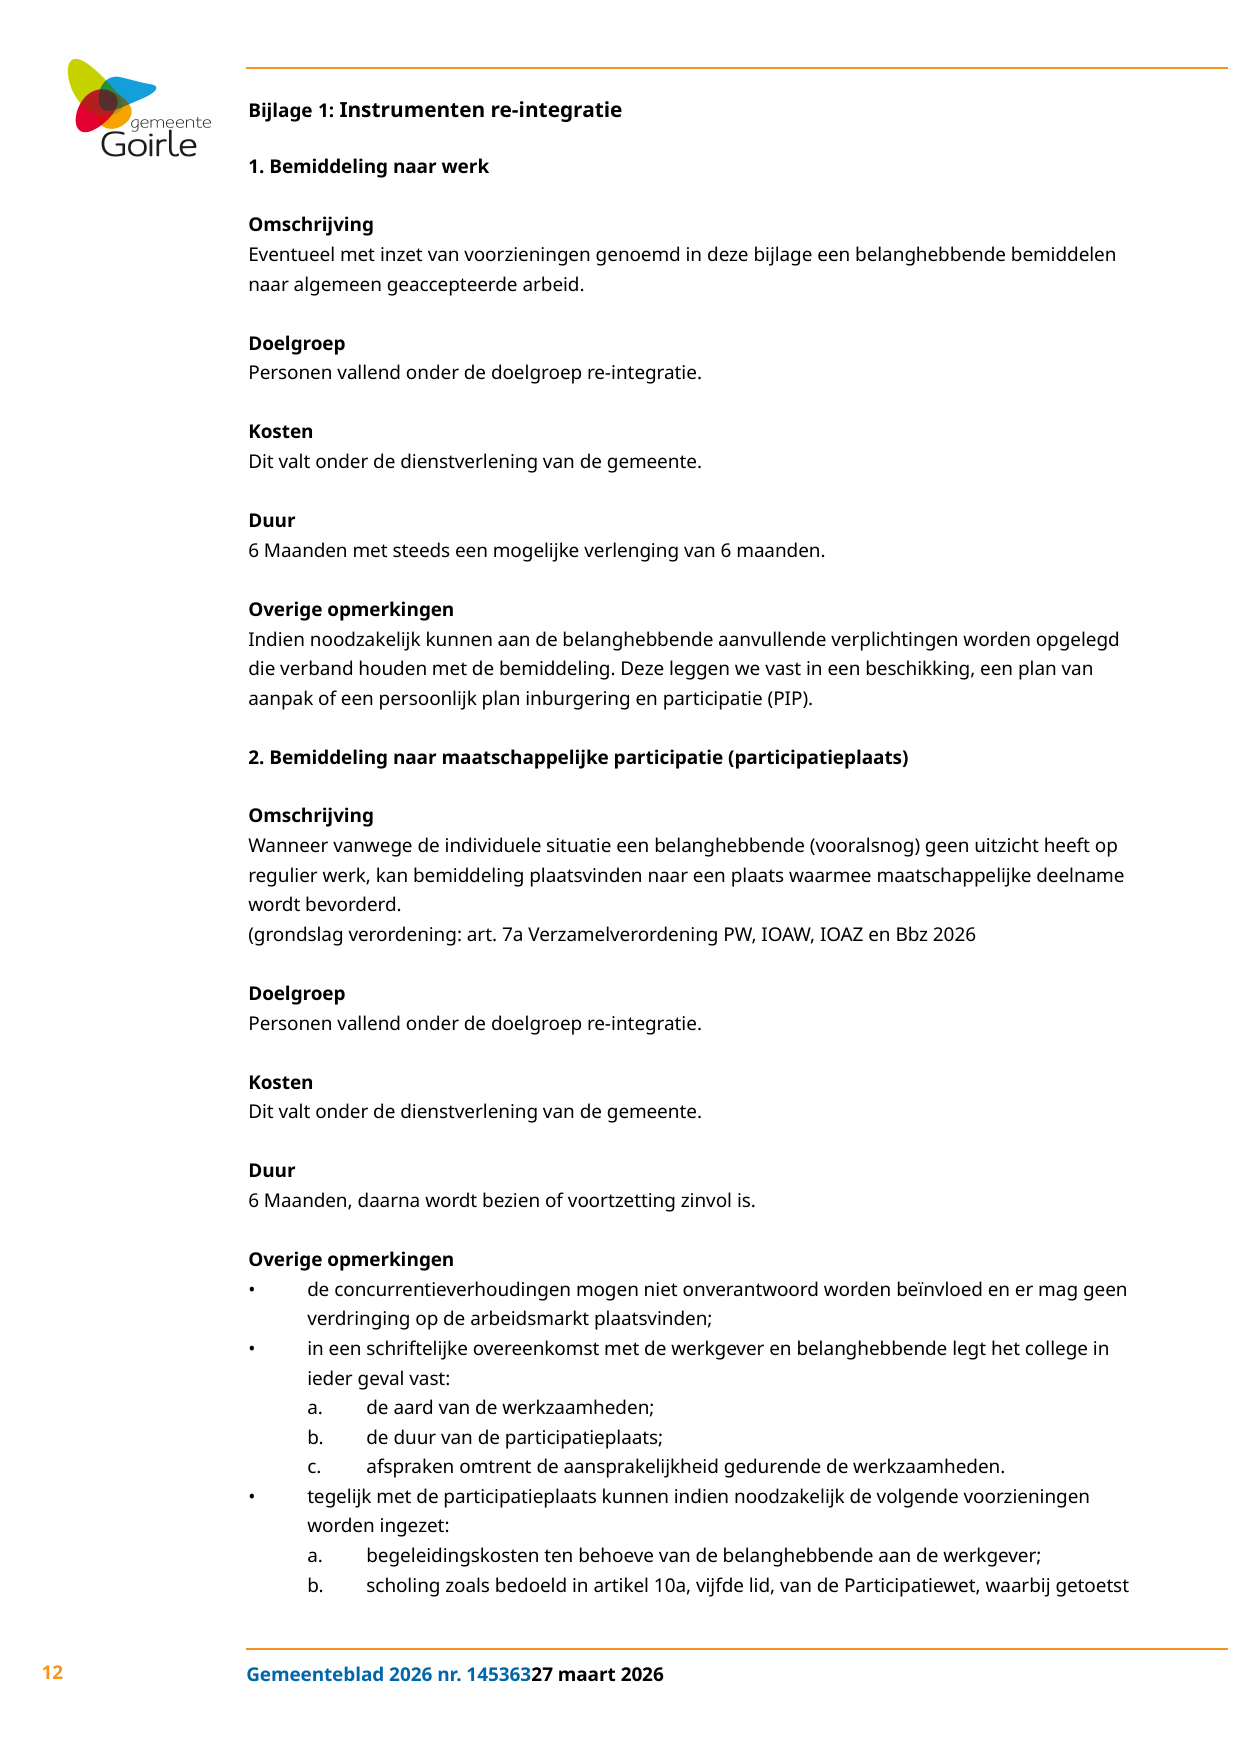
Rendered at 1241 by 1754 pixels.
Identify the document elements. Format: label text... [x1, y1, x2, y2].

text Omschrijving [248, 212, 1152, 237]
text (grondslag verordening: art. 7a Verzamelverordening PW, IOAW, IOAZ en Bbz 2026 [248, 921, 1152, 947]
text Duur [248, 507, 1152, 533]
text Doelgroep [248, 330, 1152, 356]
text Eventueel met inzet van voorzieningen genoemd in deze bijlage een belanghebbende bemiddelen naar algemeen geaccepteerde arbeid. [248, 241, 1152, 296]
text Overige opmerkingen [248, 596, 1152, 622]
text Doelgroep [248, 980, 1152, 1006]
text Kosten [248, 1069, 1152, 1095]
list begeleidingskosten ten behoeve van de belanghebbende aan de werkgever; [307, 1542, 1152, 1568]
text Duur [248, 1158, 1152, 1183]
text Omschrijving [248, 803, 1152, 828]
list tegelijk met de participatieplaats kunnen indien noodzakelijk de volgende voorzieningen worden ingezet: [248, 1483, 1152, 1538]
text 6 Maanden met steeds een mogelijke verlenging van 6 maanden. [248, 537, 1152, 563]
list scholing zoals bedoeld in artikel 10a, vijfde lid, van de Participatiewet, waarbij getoetst [307, 1572, 1152, 1598]
text Dit valt onder de dienstverlening van de gemeente. [248, 1098, 1152, 1124]
text Personen vallend onder de doelgroep re-integratie. [248, 359, 1152, 385]
table_header 1. Bemiddeling naar werk [248, 153, 1152, 179]
list in een schriftelijke overeenkomst met de werkgever en belanghebbende legt het college in ieder geval vast: [248, 1335, 1152, 1391]
text Overige opmerkingen [248, 1246, 1152, 1272]
table_header 2. Bemiddeling naar maatschappelijke participatie (participatieplaats) [248, 744, 1152, 770]
text Dit valt onder de dienstverlening van de gemeente. [248, 448, 1152, 474]
text Personen vallend onder de doelgroep re-integratie. [248, 1010, 1152, 1036]
text 6 Maanden, daarna wordt bezien of voortzetting zinvol is. [248, 1187, 1152, 1213]
list afspraken omtrent de aansprakelijkheid gedurende de werkzaamheden. [307, 1453, 1152, 1479]
list de concurrentieverhoudingen mogen niet onverantwoord worden beïnvloed en er mag geen verdringing op de arbeidsmarkt plaatsvinden; [248, 1276, 1152, 1331]
text Bijlage 1: Instrumenten re-integratie [248, 95, 1152, 123]
picture [41, 47, 231, 172]
text Wanneer vanwege de individuele situatie een belanghebbende (vooralsnog) geen uitzicht heeft op regulier werk, kan bemiddeling plaatsvinden naar een plaats waarmee maatschappelijke deelname wordt bevorderd. [248, 832, 1152, 917]
text Kosten [248, 419, 1152, 444]
list de duur van de participatieplaats; [307, 1424, 1152, 1450]
text Indien noodzakelijk kunnen aan de belanghebbende aanvullende verplichtingen worden opgelegd die verband houden met de bemiddeling. Deze leggen we vast in een beschikking, een plan van aanpak of een persoonlijk plan inburgering en participatie (PIP). [248, 626, 1152, 711]
list de aard van de werkzaamheden; [307, 1394, 1152, 1420]
